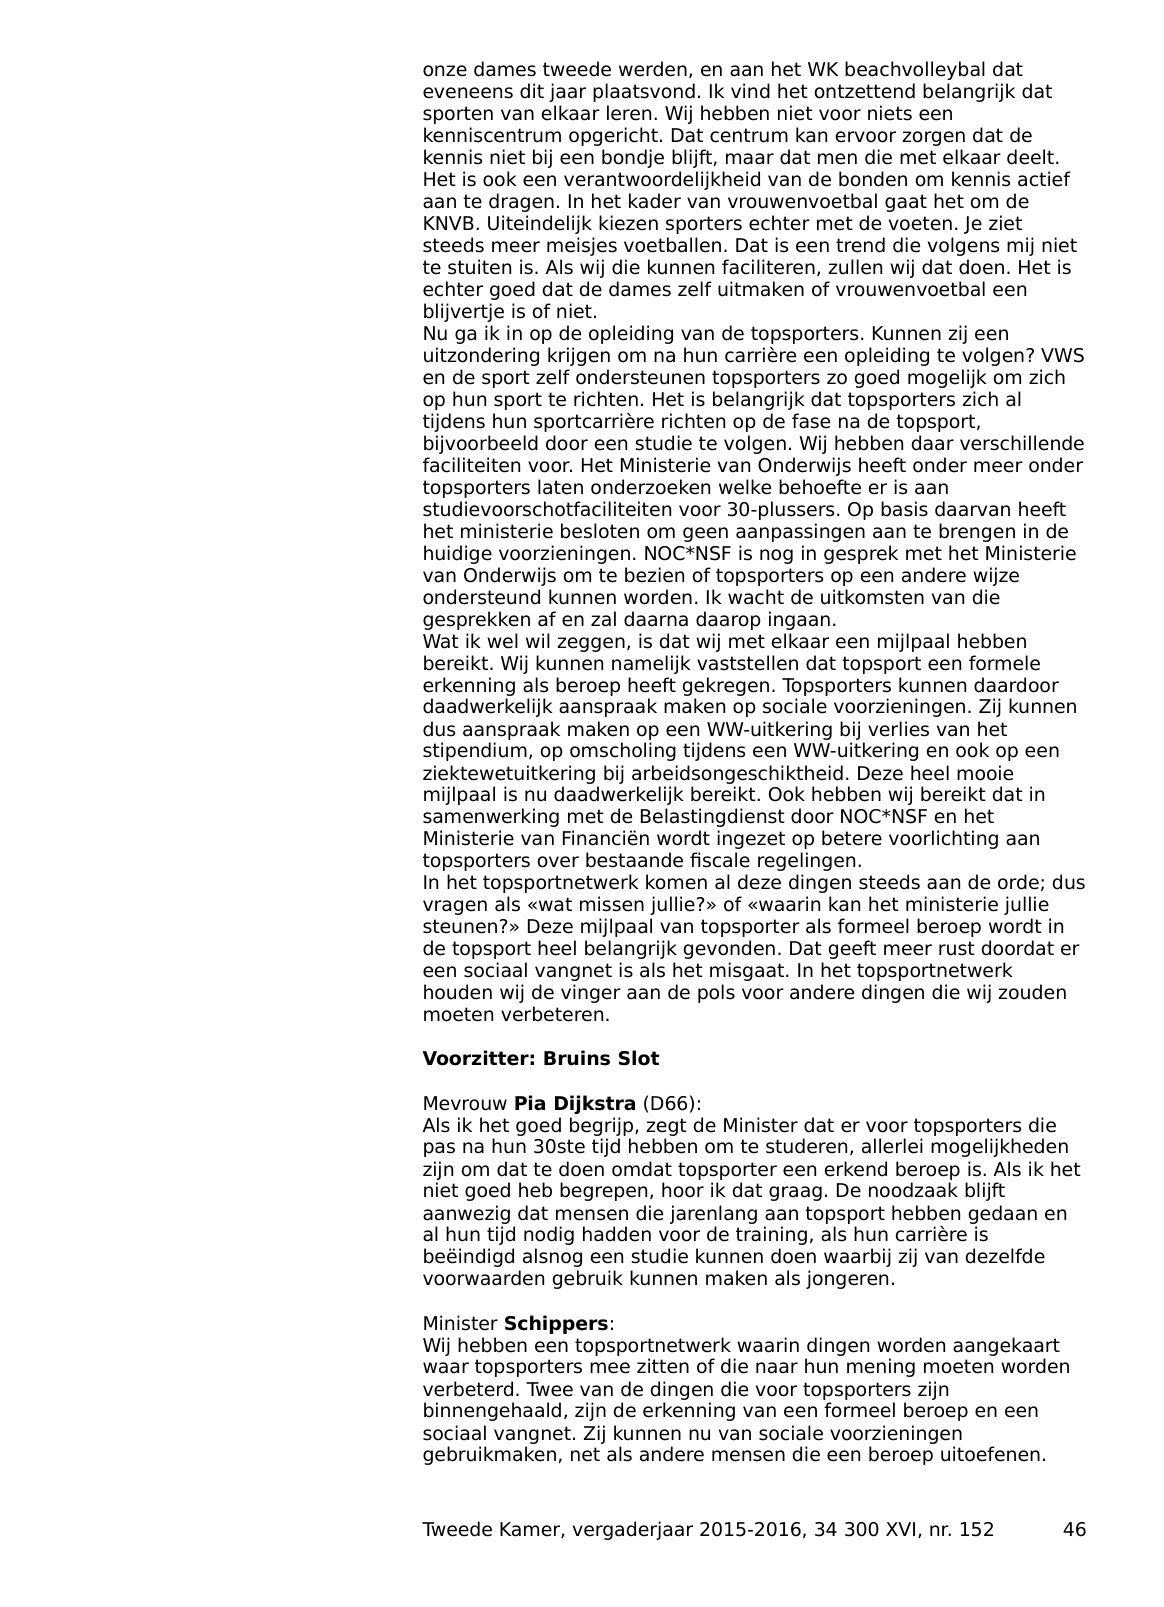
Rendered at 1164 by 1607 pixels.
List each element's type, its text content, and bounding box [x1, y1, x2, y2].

text Wat ik wel wil zeggen, is dat wij met elkaar een mijlpaal hebben bereikt. Wij kunnen namelijk vaststellen dat topsport een formele erkenning als beroep heeft gekregen. Topsporters kunnen daardoor daadwerkelijk aanspraak maken op sociale voorzieningen. Zij kunnen dus aanspraak maken op een WW-uitkering bij verlies van het stipendium, op omscholing tijdens een WW-uitkering en ook op een ziektewetuitkering bij arbeidsongeschiktheid. Deze heel mooie mijlpaal is nu daadwerkelijk bereikt. Ook hebben wij bereikt dat in samenwerking met de Belastingdienst door NOC*NSF en het Ministerie van Financiën wordt ingezet op betere voorlichting aan topsporters over bestaande fiscale regelingen. [422, 631, 1087, 872]
text onze dames tweede werden, en aan het WK beachvolleybal dat eveneens dit jaar plaatsvond. Ik vind het ontzettend belangrijk dat sporten van elkaar leren. Wij hebben niet voor niets een kenniscentrum opgericht. Dat centrum kan ervoor zorgen dat de kennis niet bij een bondje blijft, maar dat men die met elkaar deelt. Het is ook een verantwoordelijkheid van de bonden om kennis actief aan te dragen. In het kader van vrouwenvoetbal gaat het om de KNVB. Uiteindelijk kiezen sporters echter met de voeten. Je ziet steeds meer meisjes voetballen. Dat is een trend die volgens mij niet te stuiten is. Als wij die kunnen faciliteren, zullen wij dat doen. Het is echter goed dat de dames zelf uitmaken of vrouwenvoetbal een blijvertje is of niet. [422, 59, 1087, 323]
text Als ik het goed begrijp, zegt de Minister dat er voor topsporters die pas na hun 30ste tijd hebben om te studeren, allerlei mogelijkheden zijn om dat te doen omdat topsporter een erkend beroep is. Als ik het niet goed heb begrepen, hoor ik dat graag. De noodzaak blijft aanwezig dat mensen die jarenlang aan topsport hebben gedaan en al hun tijd nodig hadden voor de training, als hun carrière is beëindigd alsnog een studie kunnen doen waarbij zij van dezelfde voorwaarden gebruik kunnen maken als jongeren. [422, 1114, 1087, 1290]
text Wij hebben een topsportnetwerk waarin dingen worden aangekaart waar topsporters mee zitten of die naar hun mening moeten worden verbeterd. Twee van de dingen die voor topsporters zijn binnengehaald, zijn de erkenning van een formeel beroep en een sociaal vangnet. Zij kunnen nu van sociale voorzieningen gebruikmaken, net als andere mensen die een beroep uitoefenen. [422, 1334, 1087, 1466]
subtitle Voorzitter: Bruins Slot [422, 1048, 1087, 1070]
text Mevrouw Pia Dijkstra (D66): [422, 1092, 1087, 1114]
text Minister Schippers: [422, 1312, 1087, 1334]
text In het topsportnetwerk komen al deze dingen steeds aan de orde; dus vragen als «wat missen jullie?» of «waarin kan het ministerie jullie steunen?» Deze mijlpaal van topsporter als formeel beroep wordt in de topsport heel belangrijk gevonden. Dat geeft meer rust doordat er een sociaal vangnet is als het misgaat. In het topsportnetwerk houden wij de vinger aan de pols voor andere dingen die wij zouden moeten verbeteren. [422, 872, 1087, 1026]
text Nu ga ik in op de opleiding van de topsporters. Kunnen zij een uitzondering krijgen om na hun carrière een opleiding te volgen? VWS en de sport zelf ondersteunen topsporters zo goed mogelijk om zich op hun sport te richten. Het is belangrijk dat topsporters zich al tijdens hun sportcarrière richten op de fase na de topsport, bijvoorbeeld door een studie te volgen. Wij hebben daar verschillende faciliteiten voor. Het Ministerie van Onderwijs heeft onder meer onder topsporters laten onderzoeken welke behoefte er is aan studievoorschotfaciliteiten voor 30-plussers. Op basis daarvan heeft het ministerie besloten om geen aanpassingen aan te brengen in de huidige voorzieningen. NOC*NSF is nog in gesprek met het Ministerie van Onderwijs om te bezien of topsporters op een andere wijze ondersteund kunnen worden. Ik wacht de uitkomsten van die gesprekken af en zal daarna daarop ingaan. [422, 323, 1087, 631]
